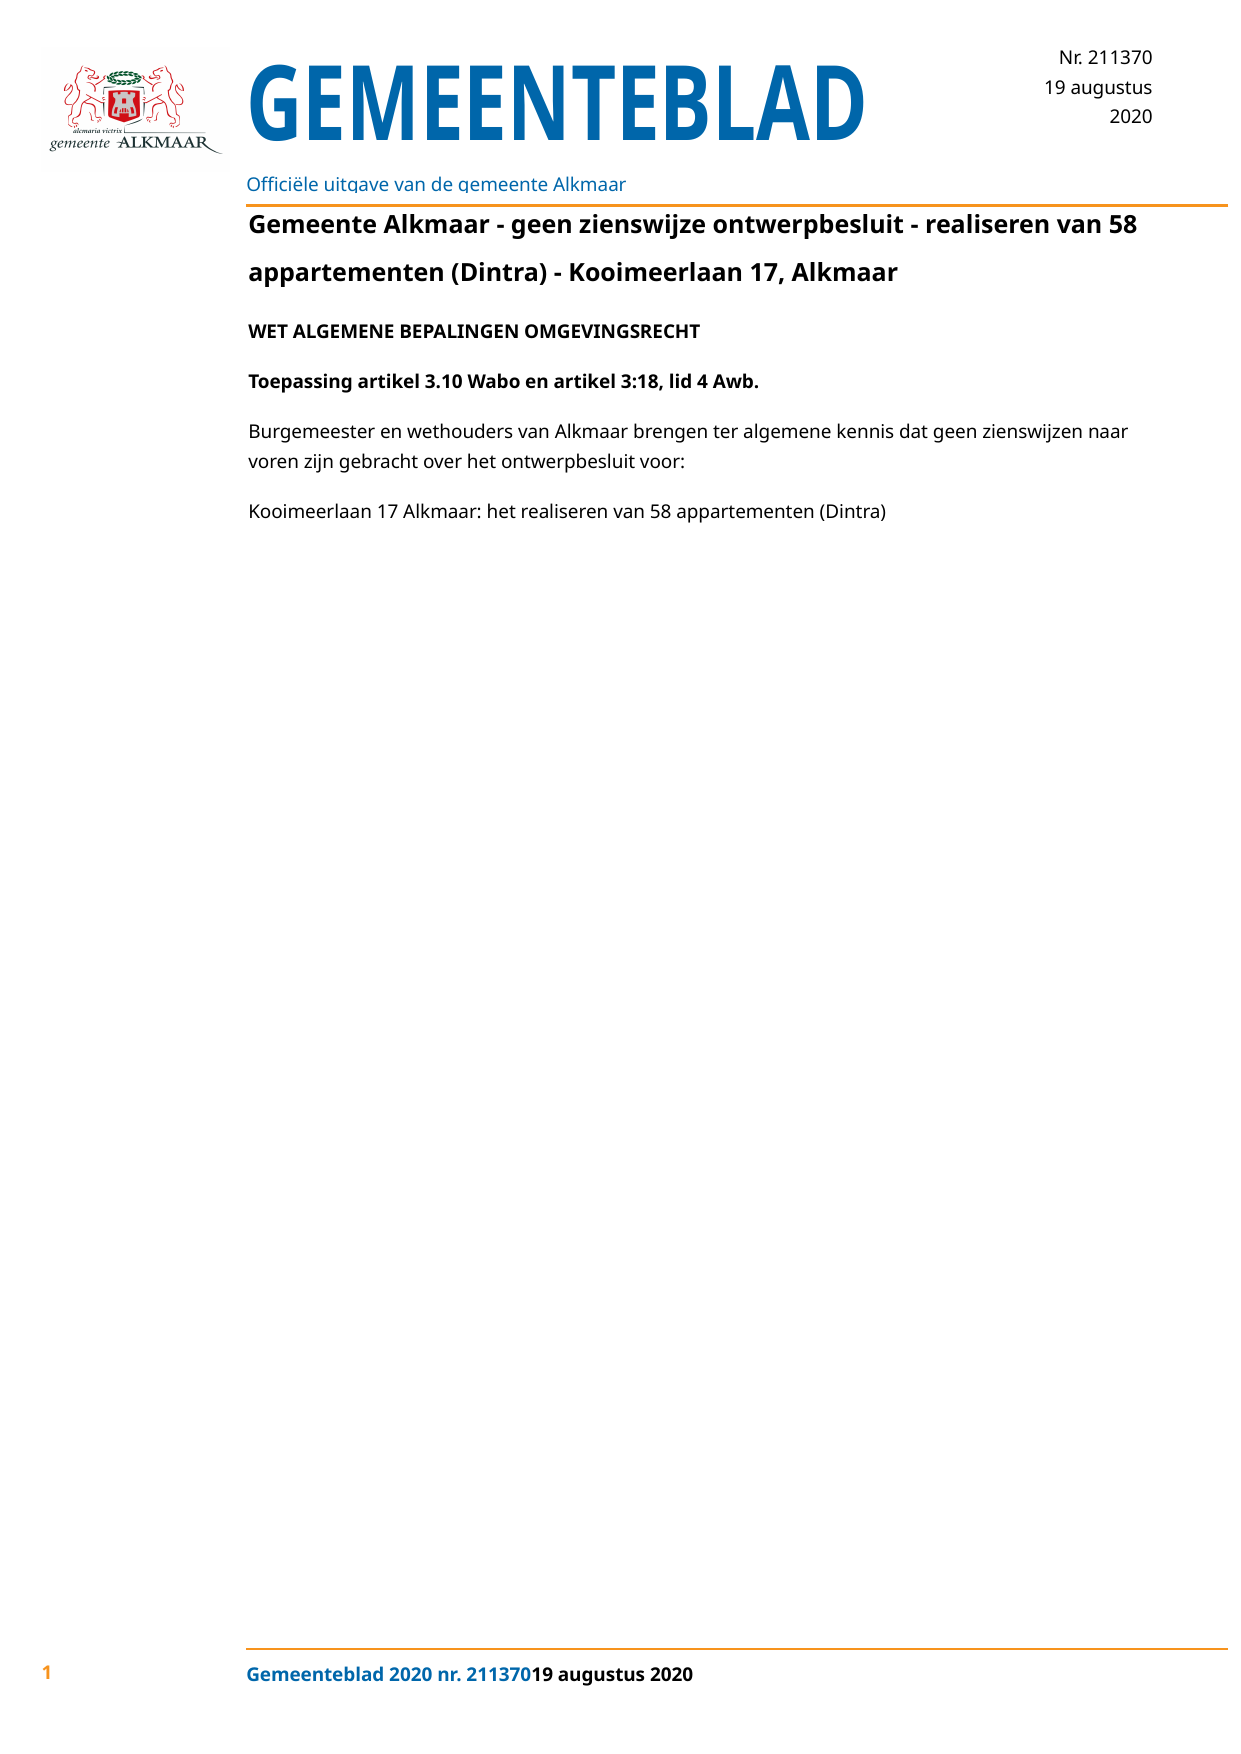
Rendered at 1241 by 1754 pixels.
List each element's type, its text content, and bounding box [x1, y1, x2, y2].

text Toepassing artikel 3.10 Wabo en artikel 3:18, lid 4 Awb. [248, 368, 1152, 394]
text Burgemeester en wethouders van Alkmaar brengen ter algemene kennis dat geen zienswijzen naar voren zijn gebracht over het ontwerpbesluit voor: [248, 419, 1152, 474]
picture [41, 47, 231, 172]
text WET ALGEMENE BEPALINGEN OMGEVINGSRECHT [248, 318, 1152, 344]
text Kooimeerlaan 17 Alkmaar: het realiseren van 58 appartementen (Dintra) [248, 499, 1152, 524]
text Gemeente Alkmaar - geen zienswijze ontwerpbesluit - realiseren van 58 appartementen (Dintra) - Kooimeerlaan 17, Alkmaar [248, 207, 1152, 288]
